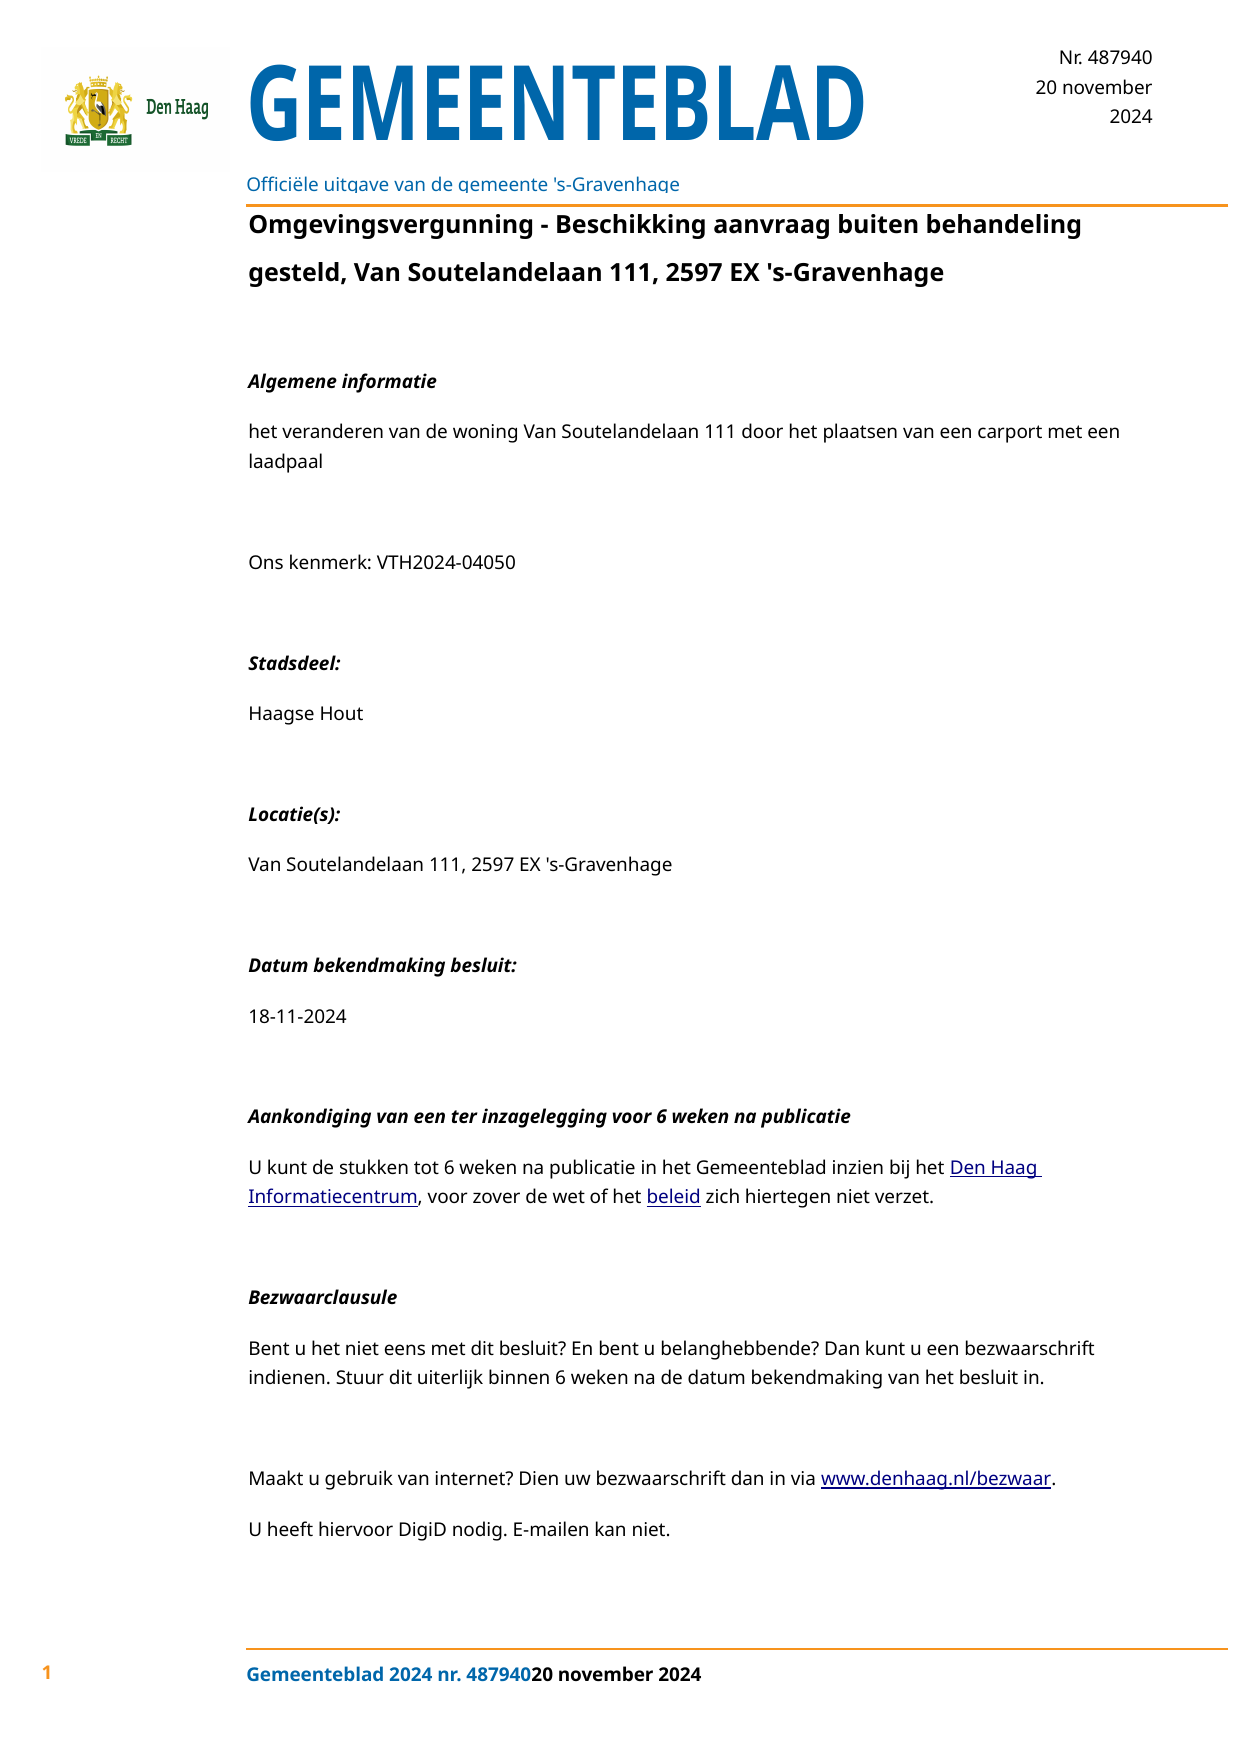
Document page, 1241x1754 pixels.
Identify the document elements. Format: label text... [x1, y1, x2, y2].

picture [41, 47, 231, 172]
text Stadsdeel: [248, 650, 1152, 676]
text Algemene informatie [248, 368, 1152, 394]
text Van Soutelandelaan 111, 2597 EX 's-Gravenhage [248, 852, 1152, 877]
text Omgevingsvergunning - Beschikking aanvraag buiten behandeling gesteld, Van Soutelandelaan 111, 2597 EX 's-Gravenhage [248, 207, 1152, 288]
text Datum bekendmaking besluit: [248, 952, 1152, 978]
text Haagse Hout [248, 700, 1152, 726]
text Locatie(s): [248, 801, 1152, 827]
text Ons kenmerk: VTH2024-04050 [248, 549, 1152, 575]
text Aankondiging van een ter inzagelegging voor 6 weken na publicatie [248, 1104, 1152, 1129]
text Maakt u gebruik van internet? Dien uw bezwaarschrift dan in via www.denhaag.nl/bezwaar. [248, 1465, 1152, 1491]
text 18-11-2024 [248, 1003, 1152, 1029]
text U kunt de stukken tot 6 weken na publicatie in het Gemeenteblad inzien bij het Den Haag Informatiecentrum, voor zover de wet of het beleid zich hiertegen niet verzet. [248, 1154, 1152, 1209]
text U heeft hiervoor DigiD nodig. E-mailen kan niet. [248, 1516, 1152, 1542]
text Bent u het niet eens met dit besluit? En bent u belanghebbende? Dan kunt u een bezwaarschrift indienen. Stuur dit uiterlijk binnen 6 weken na de datum bekendmaking van het besluit in. [248, 1335, 1152, 1390]
text het veranderen van de woning Van Soutelandelaan 111 door het plaatsen van een carport met een laadpaal [248, 419, 1152, 474]
text Bezwaarclausule [248, 1284, 1152, 1310]
